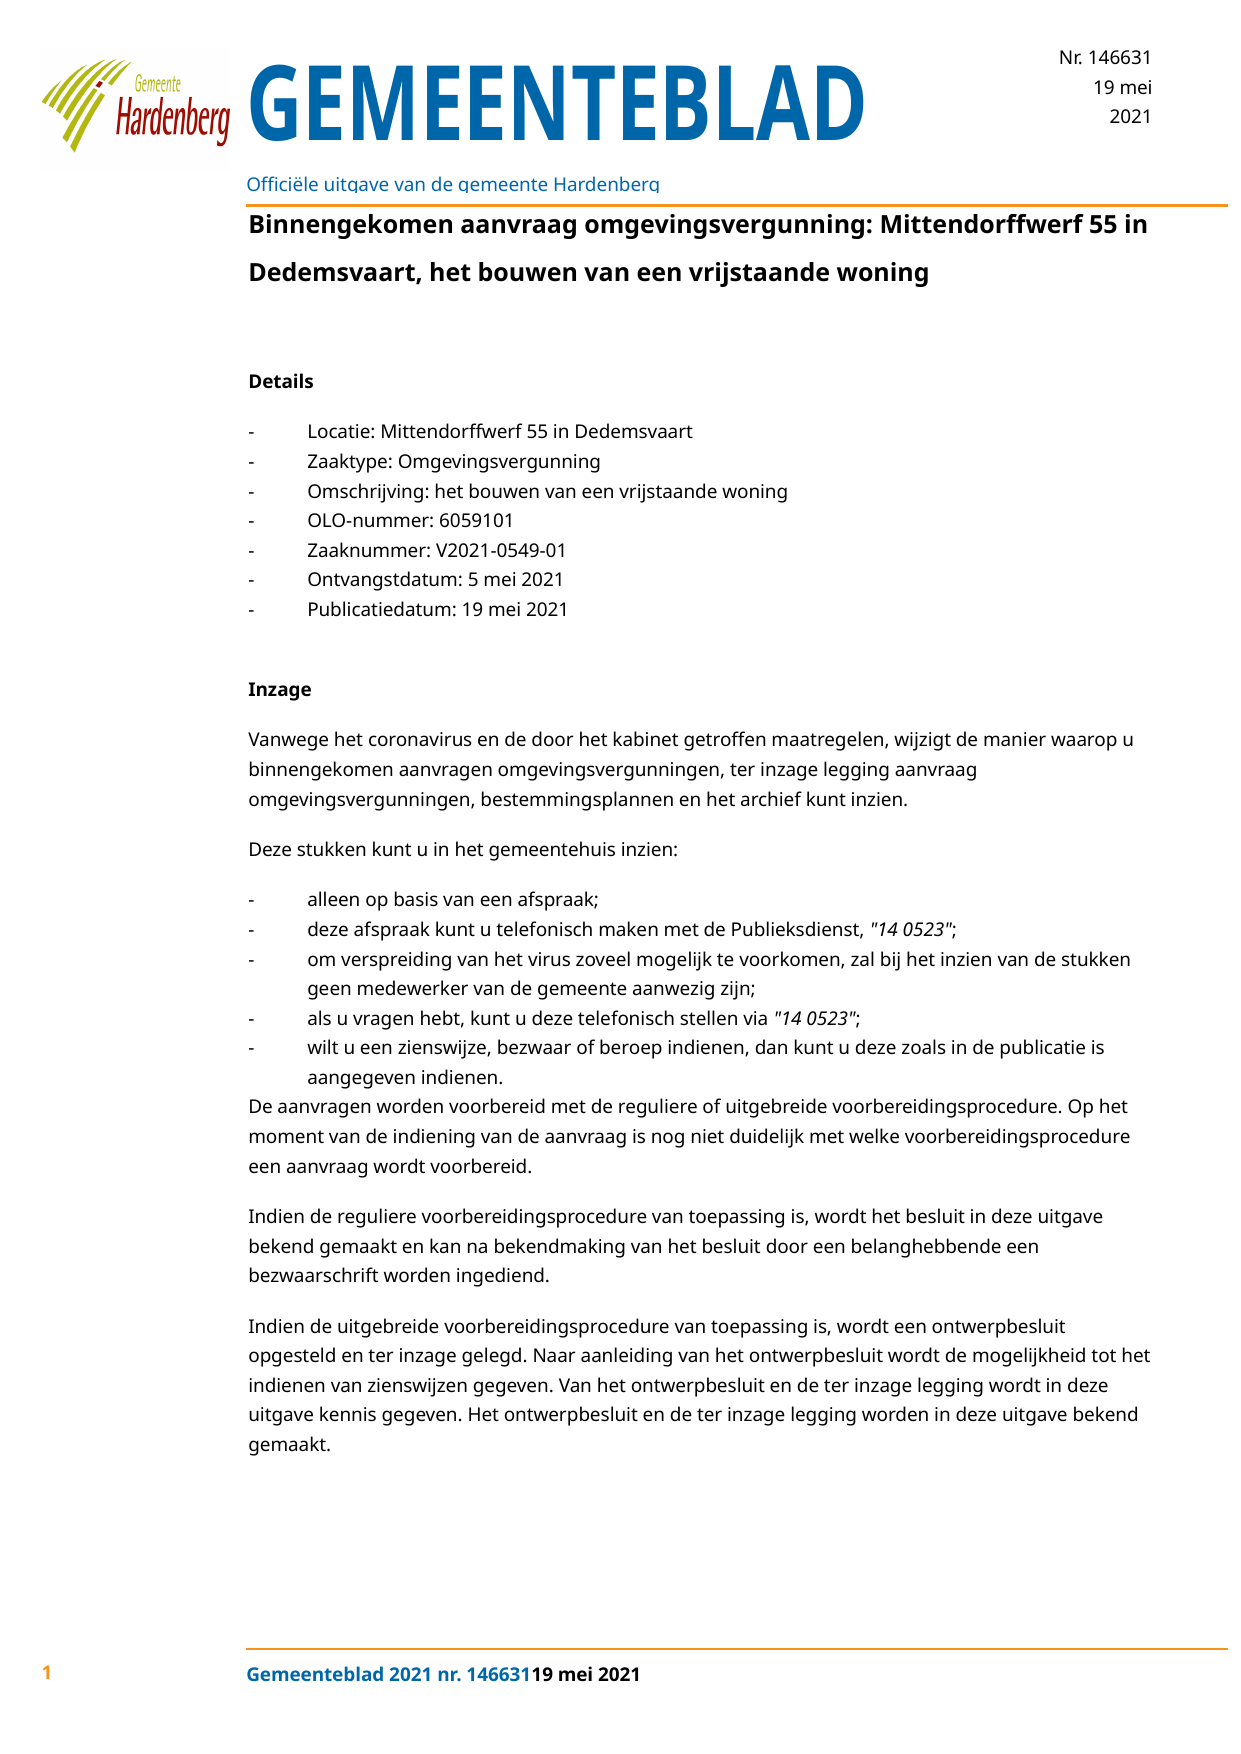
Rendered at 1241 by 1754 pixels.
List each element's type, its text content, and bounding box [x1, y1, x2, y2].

text Vanwege het coronavirus en de door het kabinet getroffen maatregelen, wijzigt de manier waarop u binnengekomen aanvragen omgevingsvergunningen, ter inzage legging aanvraag omgevingsvergunningen, bestemmingsplannen en het archief kunt inzien. [248, 727, 1152, 812]
text Indien de reguliere voorbereidingsprocedure van toepassing is, wordt het besluit in deze uitgave bekend gemaakt en kan na bekendmaking van het besluit door een belanghebbende een bezwaarschrift worden ingediend. [248, 1203, 1152, 1288]
list Ontvangstdatum: 5 mei 2021 [248, 567, 1152, 592]
list Locatie: Mittendorffwerf 55 in Dedemsvaart [248, 419, 1152, 444]
list Publicatiedatum: 19 mei 2021 [248, 596, 1152, 622]
list alleen op basis van een afspraak; [248, 887, 1152, 912]
list als u vragen hebt, kunt u deze telefonisch stellen via "14 0523"; [248, 1005, 1152, 1031]
list Zaaktype: Omgevingsvergunning [248, 448, 1152, 474]
list deze afspraak kunt u telefonisch maken met de Publieksdienst, "14 0523"; [248, 916, 1152, 942]
list Omschrijving: het bouwen van een vrijstaande woning [248, 478, 1152, 504]
list om verspreiding van het virus zoveel mogelijk te voorkomen, zal bij het inzien van de stukken geen medewerker van de gemeente aanwezig zijn; [248, 946, 1152, 1001]
text Deze stukken kunt u in het gemeentehuis inzien: [248, 836, 1152, 862]
text Details [248, 368, 1152, 394]
text Inzage [248, 676, 1152, 702]
list Zaaknummer: V2021-0549-01 [248, 537, 1152, 563]
picture [41, 47, 231, 172]
list wilt u een zienswijze, bezwaar of beroep indienen, dan kunt u deze zoals in de publicatie is aangegeven indienen. [248, 1034, 1152, 1090]
text De aanvragen worden voorbereid met de reguliere of uitgebreide voorbereidingsprocedure. Op het moment van de indiening van de aanvraag is nog niet duidelijk met welke voorbereidingsprocedure een aanvraag wordt voorbereid. [248, 1094, 1152, 1179]
text Binnengekomen aanvraag omgevingsvergunning: Mittendorffwerf 55 in Dedemsvaart, het bouwen van een vrijstaande woning [248, 207, 1152, 288]
list OLO-nummer: 6059101 [248, 507, 1152, 533]
text Indien de uitgebreide voorbereidingsprocedure van toepassing is, wordt een ontwerpbesluit opgesteld en ter inzage gelegd. Naar aanleiding van het ontwerpbesluit wordt de mogelijkheid tot het indienen van zienswijzen gegeven. Van het ontwerpbesluit en de ter inzage legging wordt in deze uitgave kennis gegeven. Het ontwerpbesluit en de ter inzage legging worden in deze uitgave bekend gemaakt. [248, 1313, 1152, 1457]
